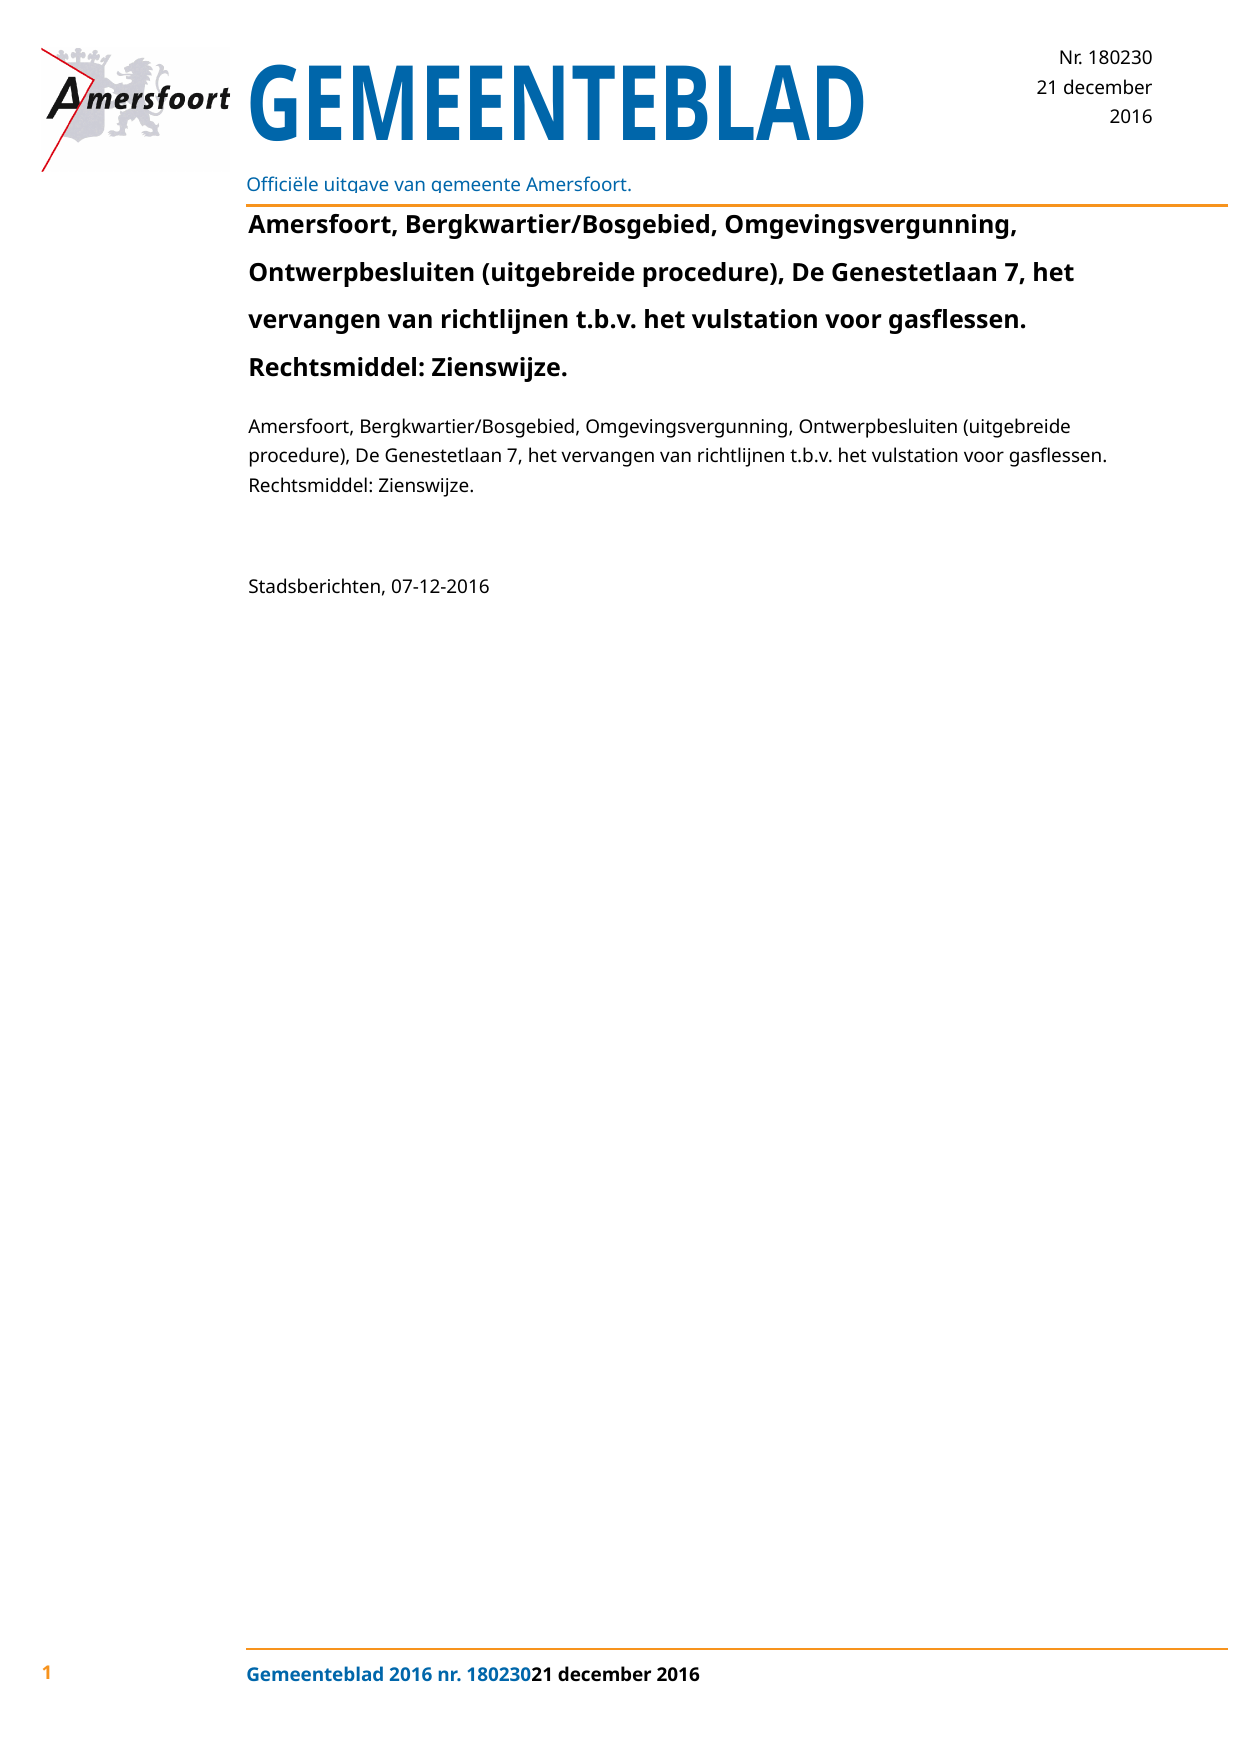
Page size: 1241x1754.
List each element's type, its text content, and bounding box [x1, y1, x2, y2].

text Amersfoort, Bergkwartier/Bosgebied, Omgevingsvergunning, Ontwerpbesluiten (uitgebreide procedure), De Genestetlaan 7, het vervangen van richtlijnen t.b.v. het vulstation voor gasflessen. Rechtsmiddel: Zienswijze. [248, 207, 1152, 384]
text Stadsberichten, 07-12-2016 [248, 573, 1152, 599]
text Amersfoort, Bergkwartier/Bosgebied, Omgevingsvergunning, Ontwerpbesluiten (uitgebreide procedure), De Genestetlaan 7, het vervangen van richtlijnen t.b.v. het vulstation voor gasflessen. Rechtsmiddel: Zienswijze. [248, 413, 1152, 498]
picture [41, 47, 231, 172]
